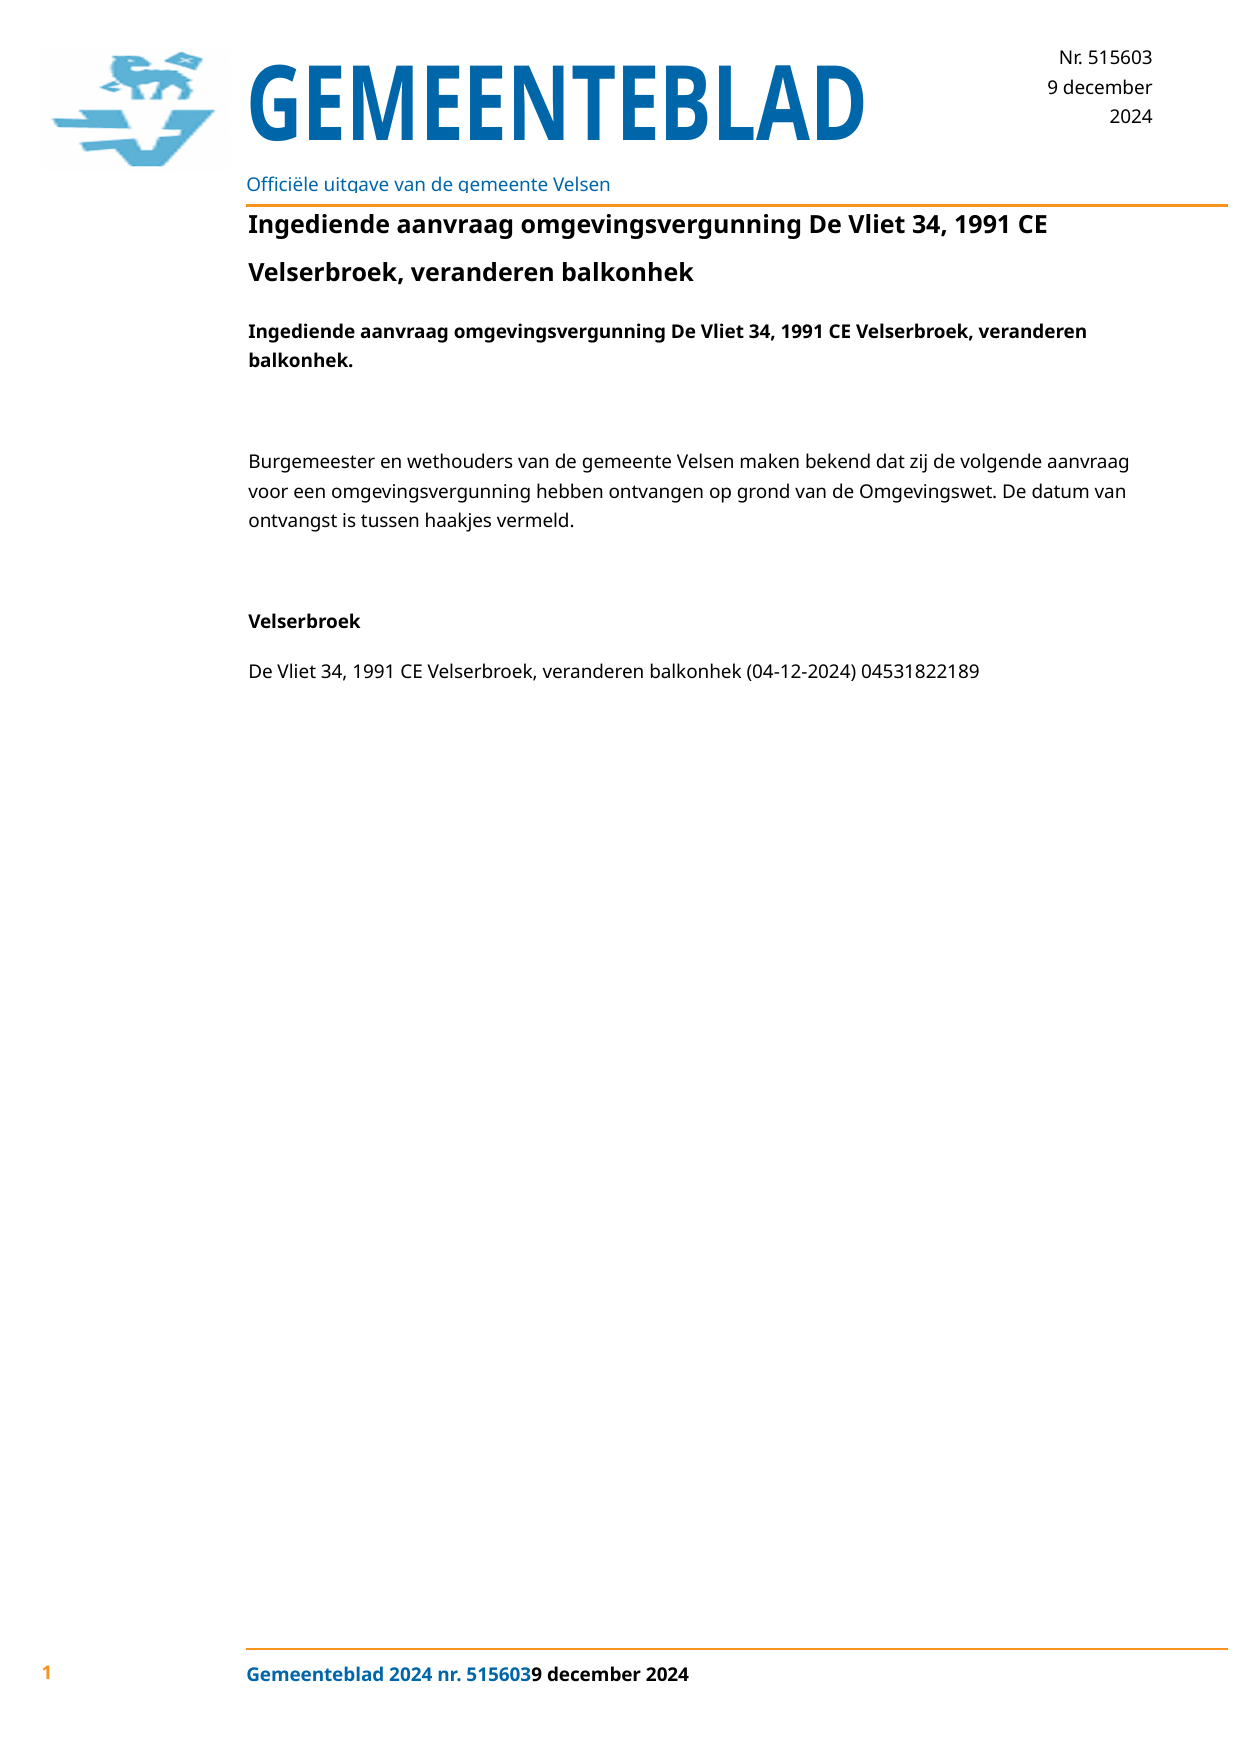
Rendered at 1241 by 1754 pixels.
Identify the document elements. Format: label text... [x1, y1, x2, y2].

picture [41, 47, 231, 172]
text Burgemeester en wethouders van de gemeente Velsen maken bekend dat zij de volgende aanvraag voor een omgevingsvergunning hebben ontvangen op grond van de Omgevingswet. De datum van ontvangst is tussen haakjes vermeld. [248, 448, 1152, 533]
text Ingediende aanvraag omgevingsvergunning De Vliet 34, 1991 CE Velserbroek, veranderen balkonhek. [248, 318, 1152, 373]
text Velserbroek [248, 608, 1152, 634]
text De Vliet 34, 1991 CE Velserbroek, veranderen balkonhek (04-12-2024) 04531822189 [248, 659, 1152, 684]
text Ingediende aanvraag omgevingsvergunning De Vliet 34, 1991 CE Velserbroek, veranderen balkonhek [248, 207, 1152, 288]
